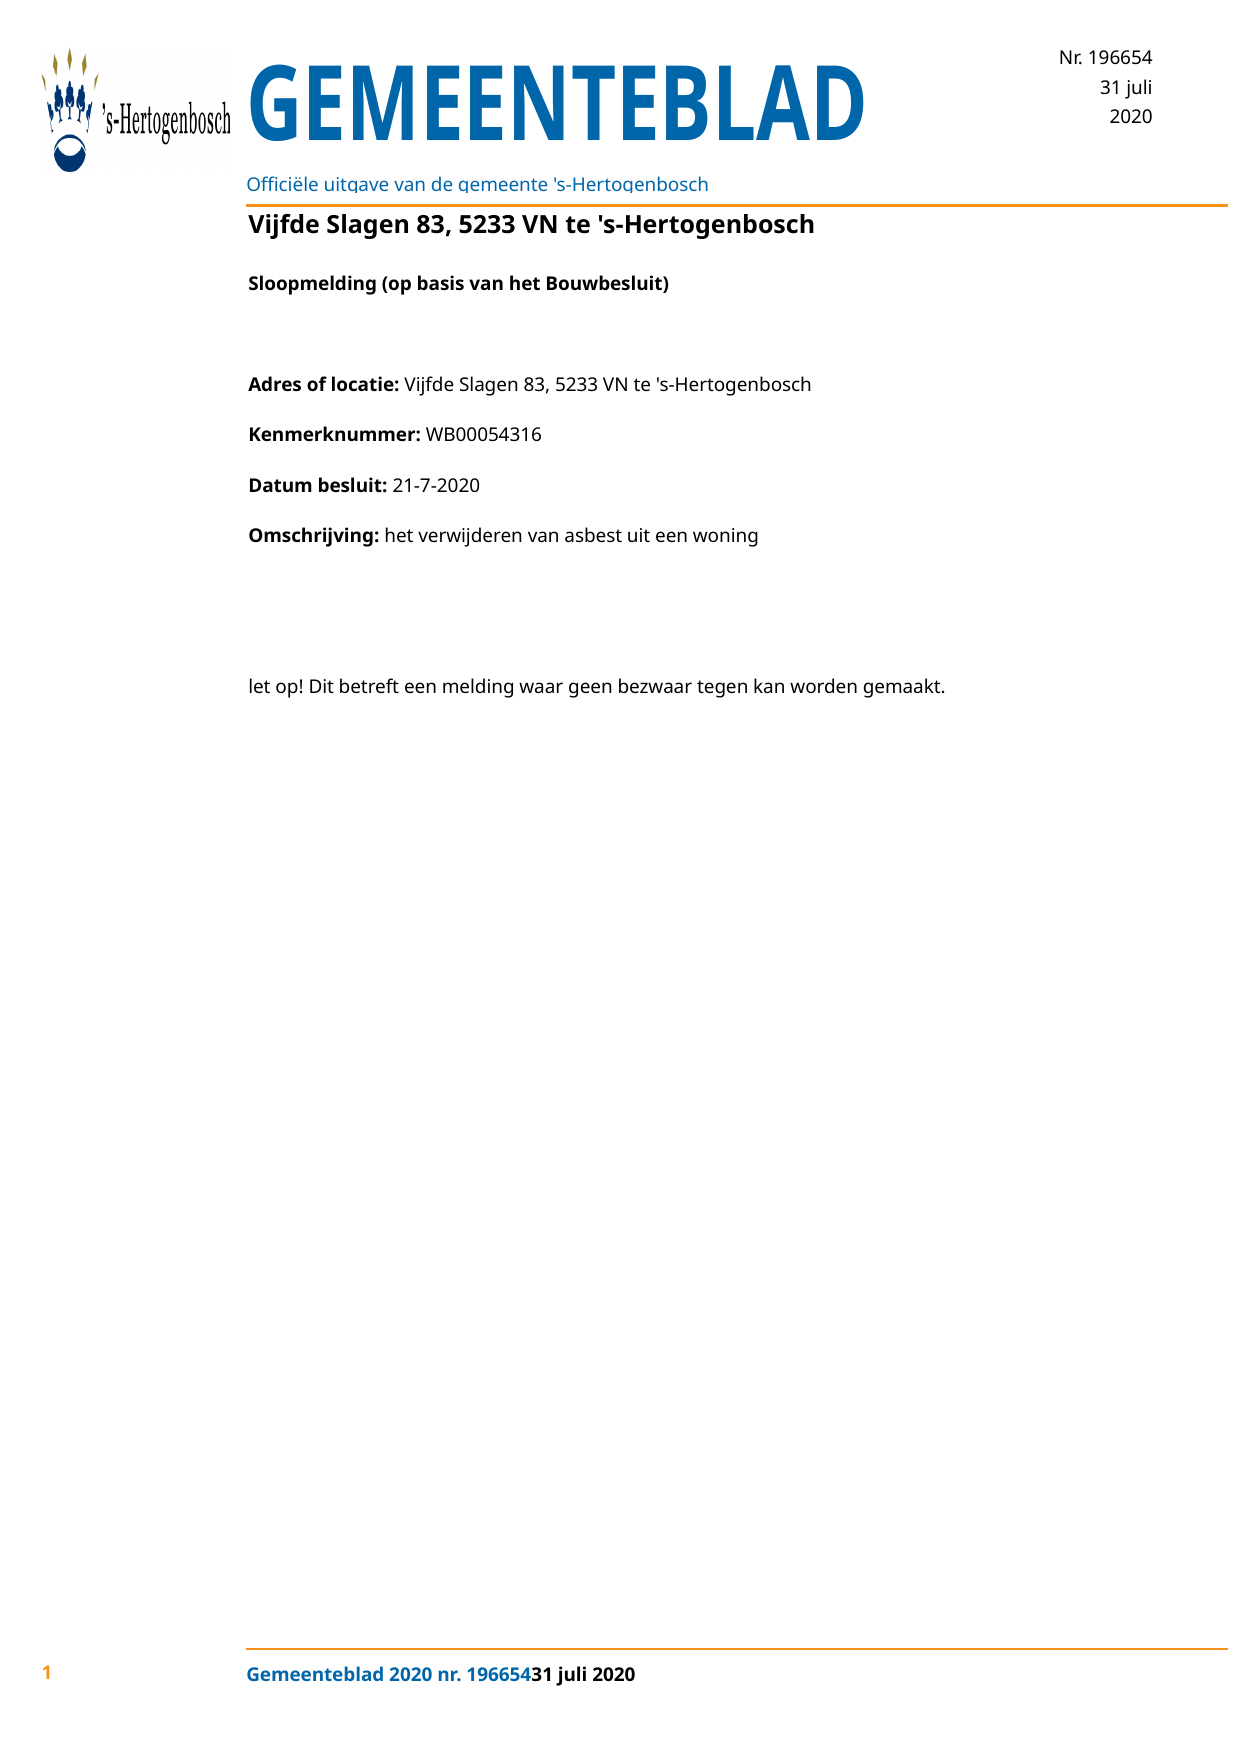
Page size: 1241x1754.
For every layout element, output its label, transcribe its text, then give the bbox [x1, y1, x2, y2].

text Kenmerknummer: WB00054316 [248, 422, 1152, 447]
text Sloopmelding (op basis van het Bouwbesluit) [248, 270, 1152, 296]
text Vijfde Slagen 83, 5233 VN te 's-Hertogenbosch [248, 207, 1152, 241]
picture [41, 47, 231, 172]
text Adres of locatie: Vijfde Slagen 83, 5233 VN te 's-Hertogenbosch [248, 371, 1152, 397]
text Omschrijving: het verwijderen van asbest uit een woning [248, 522, 1152, 548]
text let op! Dit betreft een melding waar geen bezwaar tegen kan worden gemaakt. [248, 674, 1152, 699]
text Datum besluit: 21-7-2020 [248, 472, 1152, 498]
